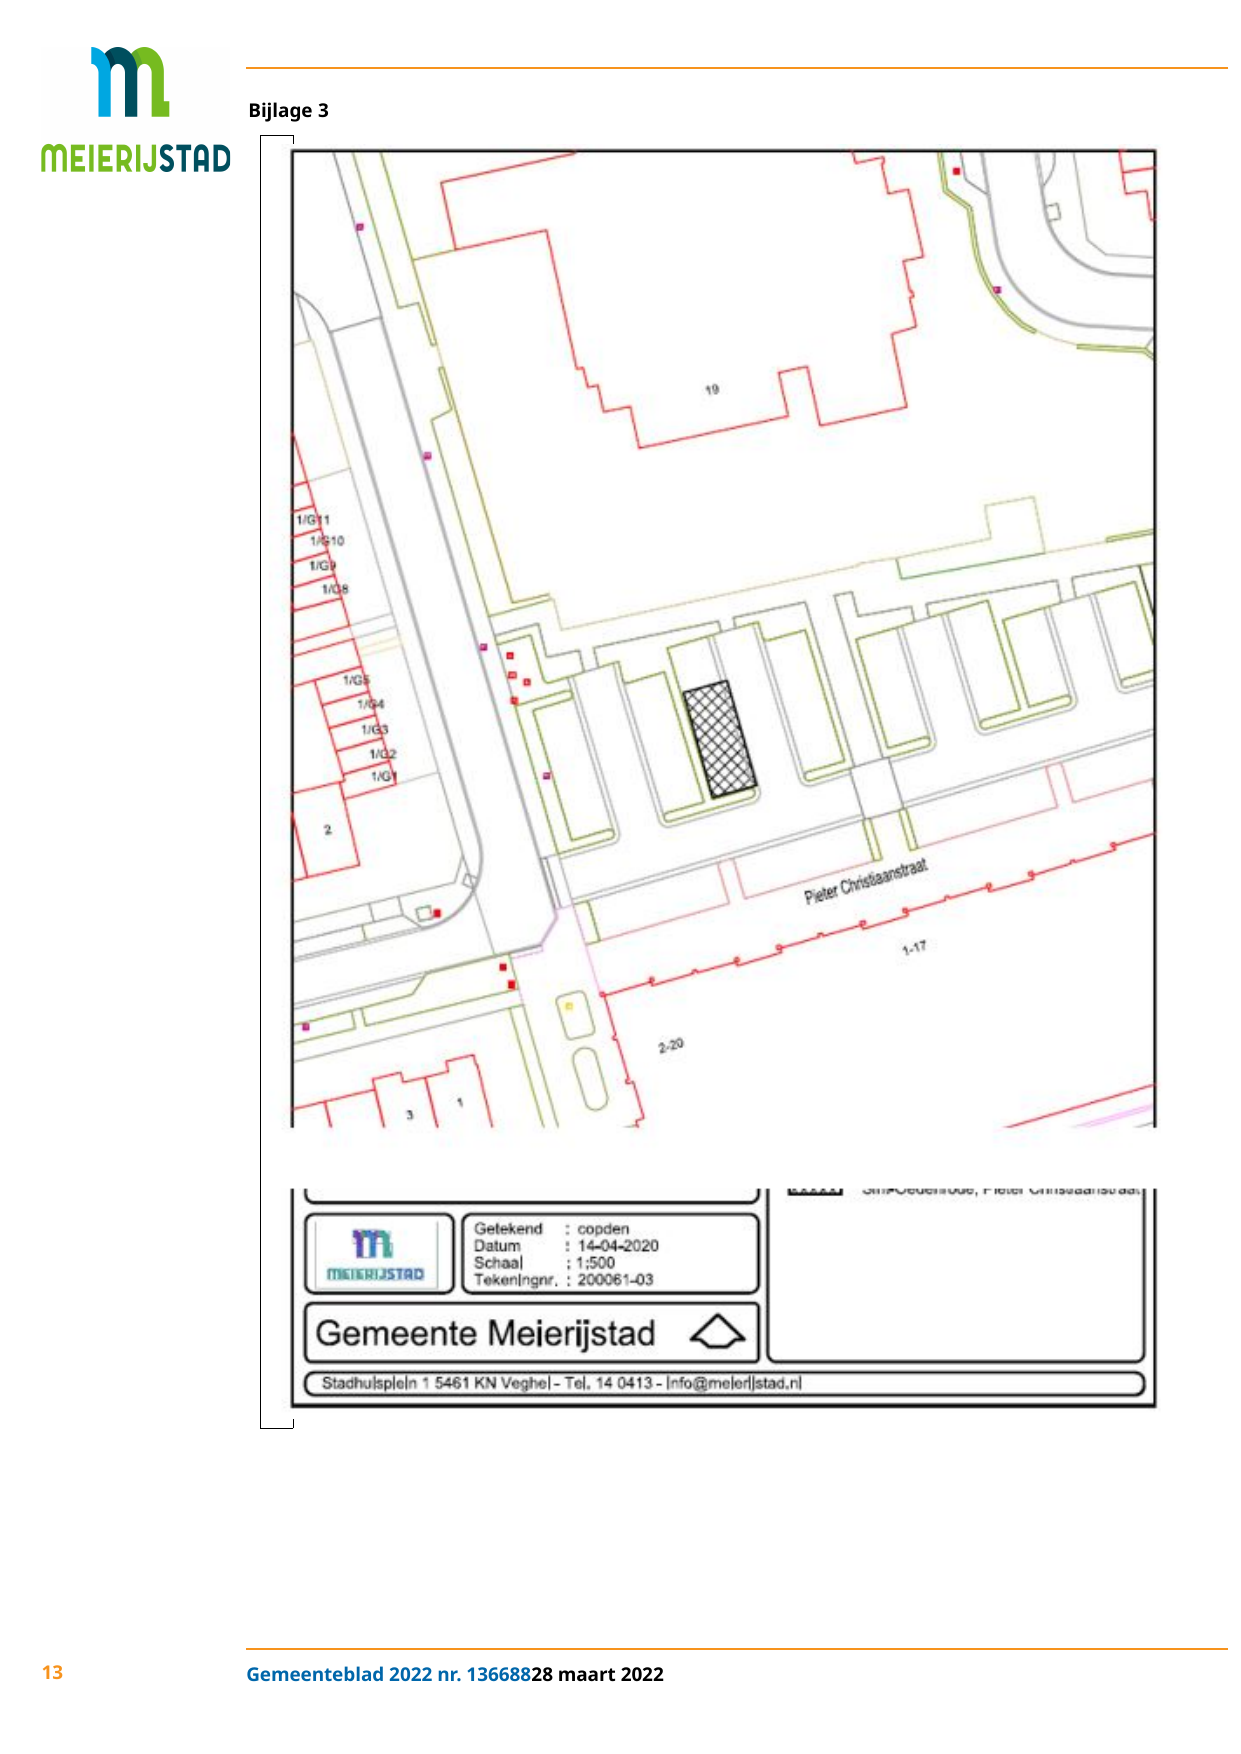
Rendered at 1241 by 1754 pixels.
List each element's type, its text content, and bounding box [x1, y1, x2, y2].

picture [41, 47, 231, 172]
text Bijlage 3 [248, 95, 1152, 123]
picture [268, 144, 1173, 1419]
